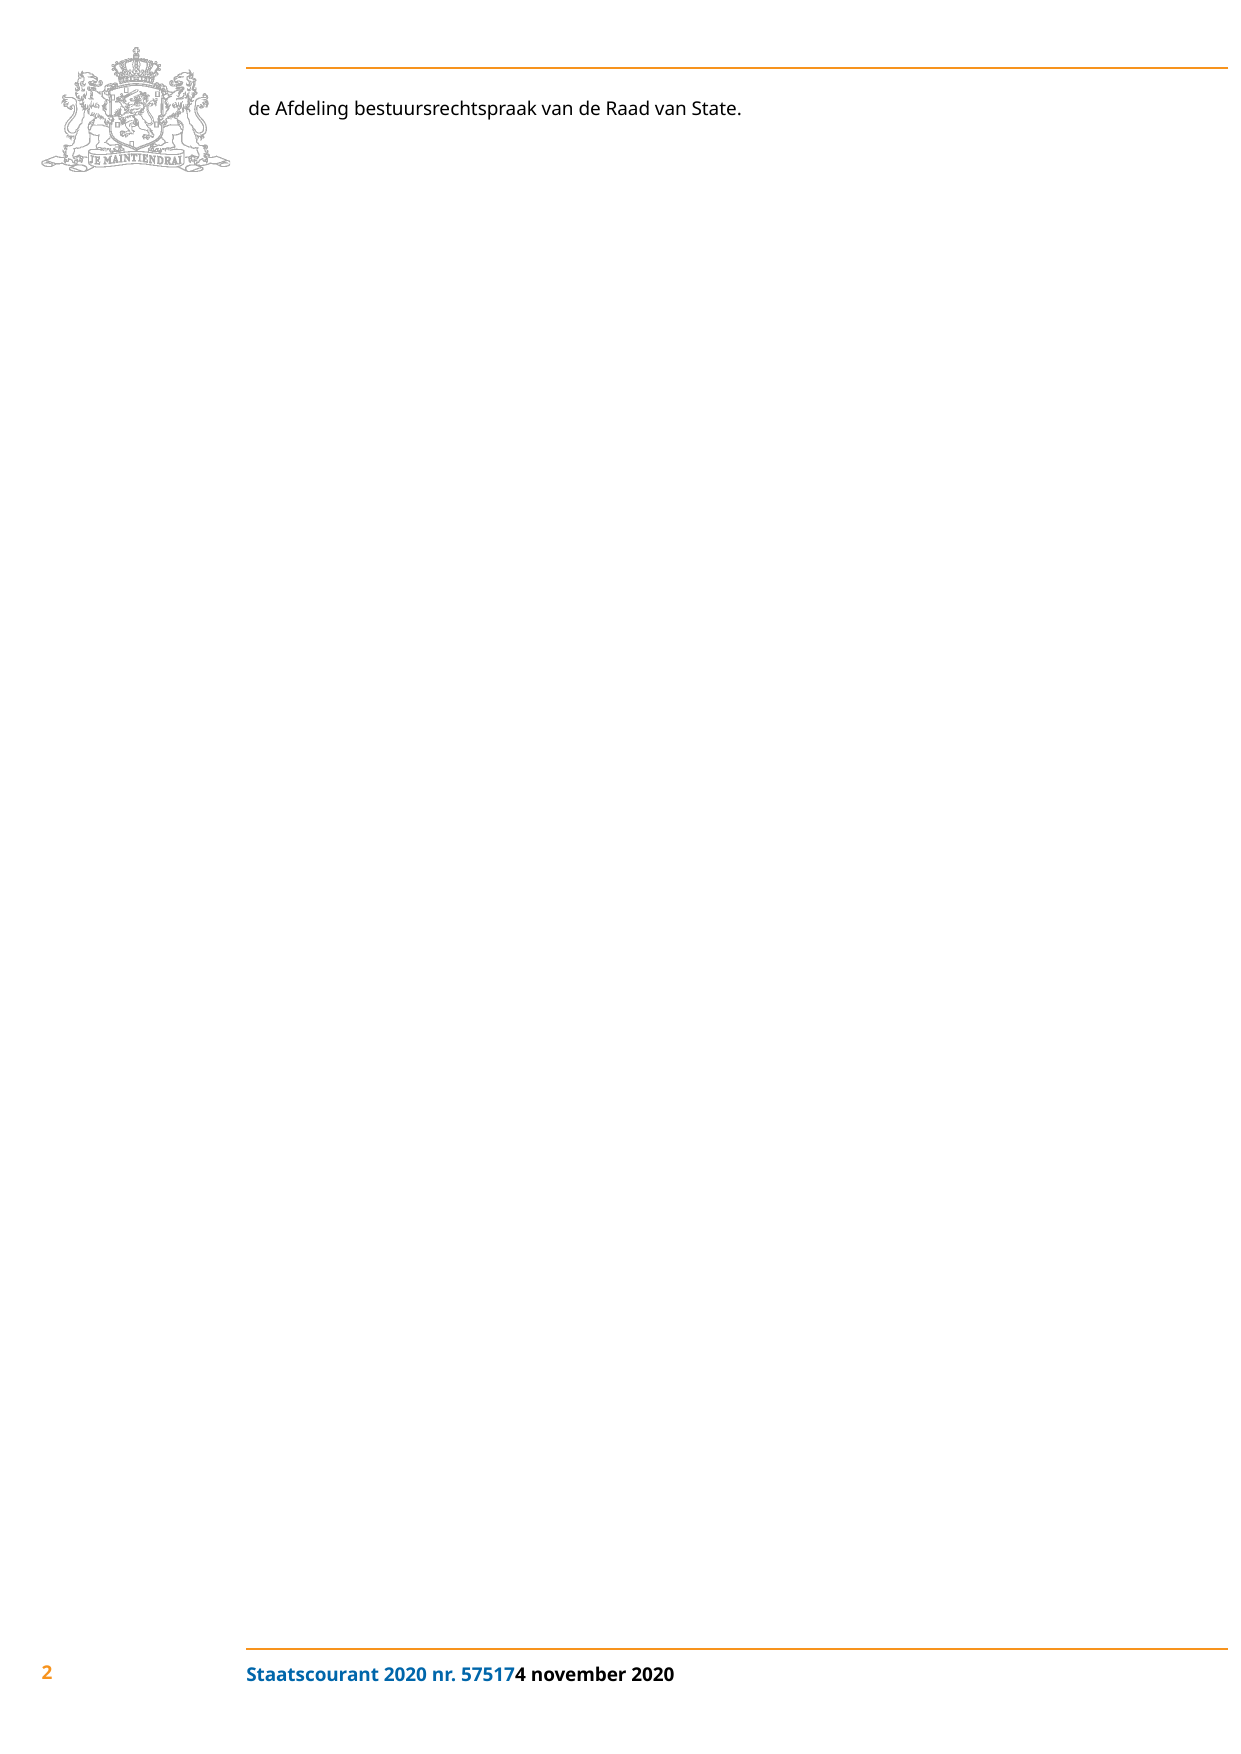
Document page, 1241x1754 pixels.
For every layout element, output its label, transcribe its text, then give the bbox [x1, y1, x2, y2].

text de Afdeling bestuursrechtspraak van de Raad van State. [248, 95, 1152, 121]
picture [41, 47, 231, 172]
